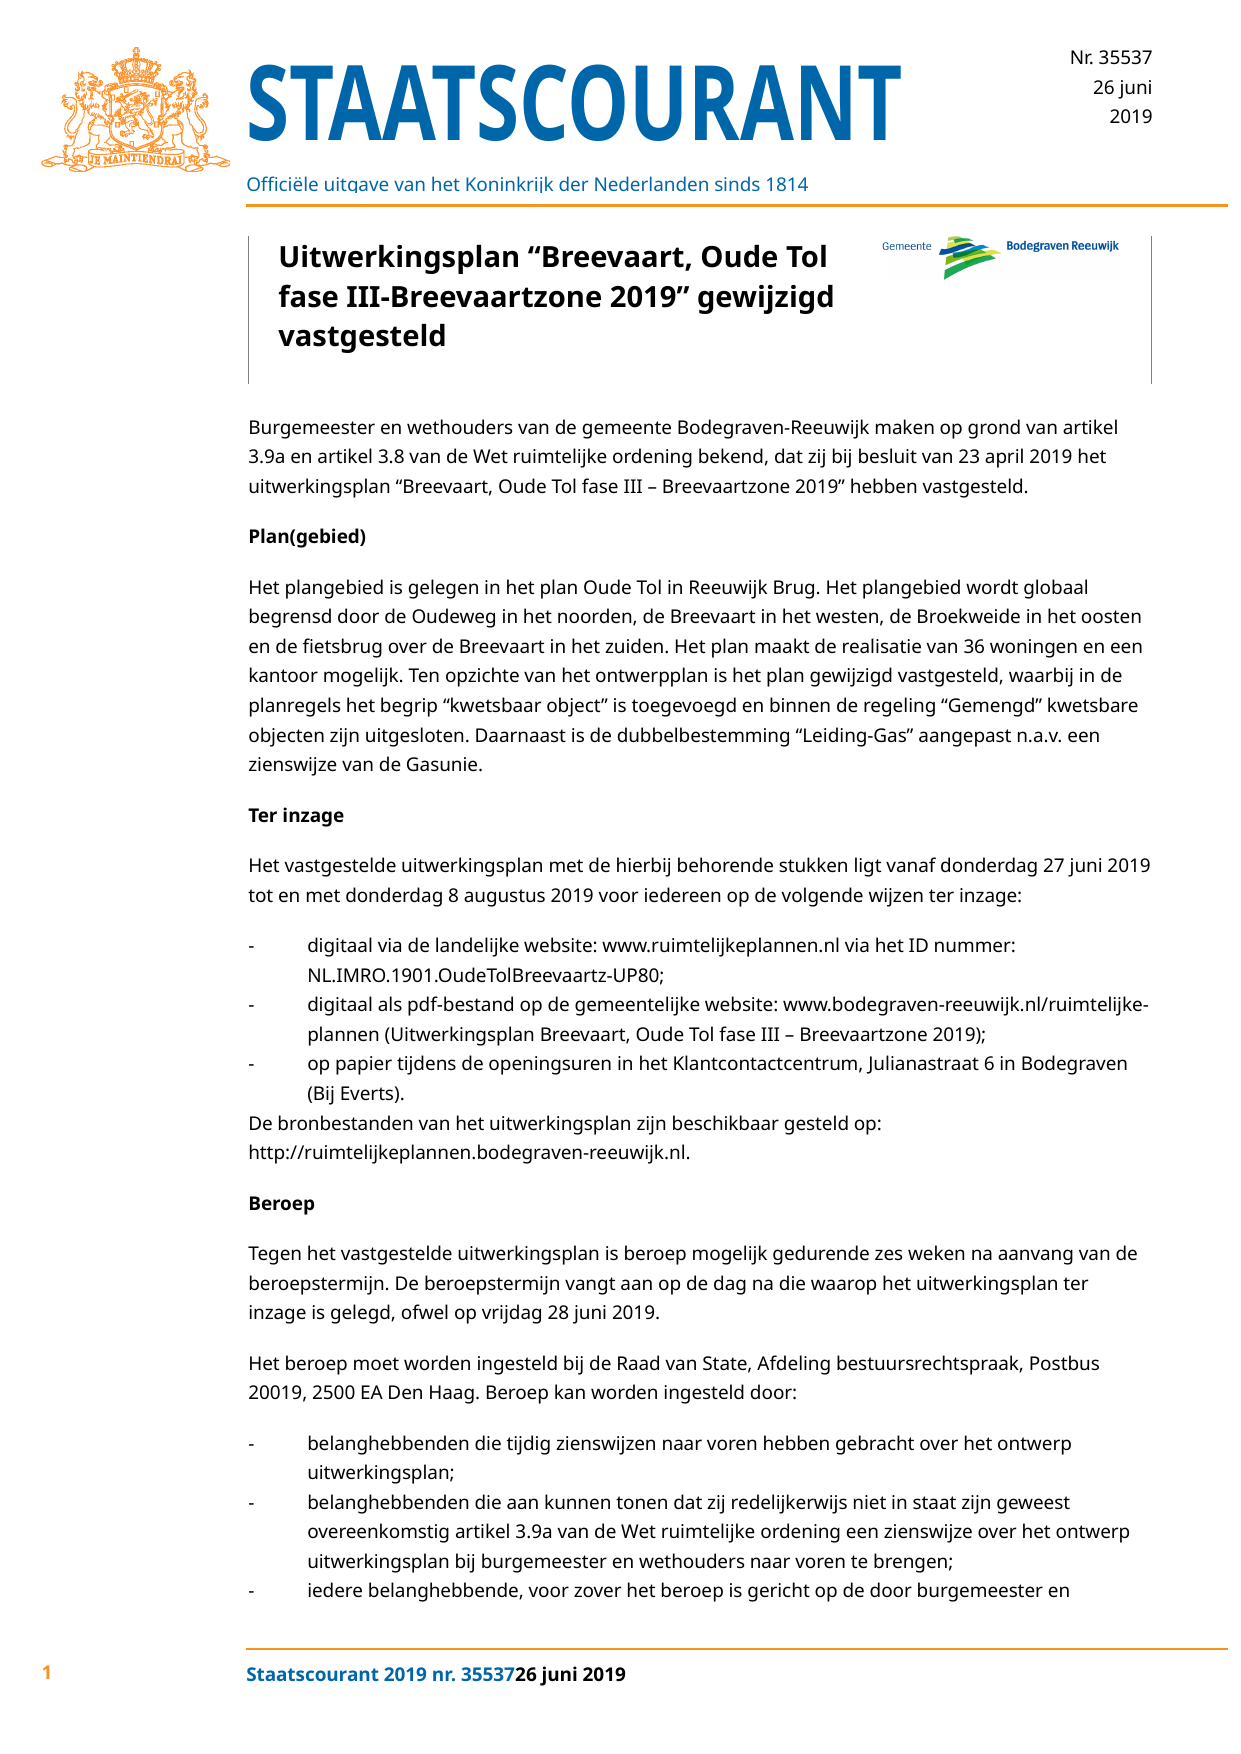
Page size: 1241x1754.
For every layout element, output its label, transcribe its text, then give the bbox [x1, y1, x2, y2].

text Tegen het vastgestelde uitwerkingsplan is beroep mogelijk gedurende zes weken na aanvang van de beroepstermijn. De beroepstermijn vangt aan op de dag na die waarop het uitwerkingsplan ter inzage is gelegd, ofwel op vrijdag 28 juni 2019. [248, 1240, 1152, 1325]
list iedere belanghebbende, voor zover het beroep is gericht op de door burgemeester en [248, 1578, 1152, 1603]
table_header [850, 236, 1151, 384]
text Ter inzage [248, 802, 1152, 828]
table_header Uitwerkingsplan “Breevaart, Oude Tol fase III-Breevaartzone 2019” gewijzigd vastgesteld [249, 236, 850, 384]
list op papier tijdens de openingsuren in het Klantcontactcentrum, Julianastraat 6 in Bodegraven (Bij Everts). [248, 1051, 1152, 1106]
picture [41, 47, 231, 172]
picture [882, 236, 1119, 280]
text De bronbestanden van het uitwerkingsplan zijn beschikbaar gesteld op: http://ruimtelijkeplannen.bodegraven-reeuwijk.nl. [248, 1110, 1152, 1165]
text Het vastgestelde uitwerkingsplan met de hierbij behorende stukken ligt vanaf donderdag 27 juni 2019 tot en met donderdag 8 augustus 2019 voor iedereen op de volgende wijzen ter inzage: [248, 852, 1152, 908]
list belanghebbenden die aan kunnen tonen dat zij redelijkerwijs niet in staat zijn geweest overeenkomstig artikel 3.9a van de Wet ruimtelijke ordening een zienswijze over het ontwerp uitwerkingsplan bij burgemeester en wethouders naar voren te brengen; [248, 1489, 1152, 1574]
text Het plangebied is gelegen in het plan Oude Tol in Reeuwijk Brug. Het plangebied wordt globaal begrensd door de Oudeweg in het noorden, de Breevaart in het westen, de Broekweide in het oosten en de fietsbrug over de Breevaart in het zuiden. Het plan maakt de realisatie van 36 woningen en een kantoor mogelijk. Ten opzichte van het ontwerpplan is het plan gewijzigd vastgesteld, waarbij in de planregels het begrip “kwetsbaar object” is toegevoegd en binnen de regeling “Gemengd” kwetsbare objecten zijn uitgesloten. Daarnaast is de dubbelbestemming “Leiding-Gas” aangepast n.a.v. een zienswijze van de Gasunie. [248, 574, 1152, 777]
list digitaal als pdf-bestand op de gemeentelijke website: www.bodegraven-reeuwijk.nl/ruimtelijke-plannen (Uitwerkingsplan Breevaart, Oude Tol fase III – Breevaartzone 2019); [248, 991, 1152, 1047]
text Plan(gebied) [248, 523, 1152, 549]
text Burgemeester en wethouders van de gemeente Bodegraven-Reeuwijk maken op grond van artikel 3.9a en artikel 3.8 van de Wet ruimtelijke ordening bekend, dat zij bij besluit van 23 april 2019 het uitwerkingsplan “Breevaart, Oude Tol fase III – Breevaartzone 2019” hebben vastgesteld. [248, 414, 1152, 499]
list digitaal via de landelijke website: www.ruimtelijkeplannen.nl via het ID nummer: NL.IMRO.1901.OudeTolBreevaartz-UP80; [248, 932, 1152, 988]
text Beroep [248, 1190, 1152, 1216]
text Het beroep moet worden ingesteld bij de Raad van State, Afdeling bestuursrechtspraak, Postbus 20019, 2500 EA Den Haag. Beroep kan worden ingesteld door: [248, 1350, 1152, 1405]
list belanghebbenden die tijdig zienswijzen naar voren hebben gebracht over het ontwerp uitwerkingsplan; [248, 1430, 1152, 1485]
